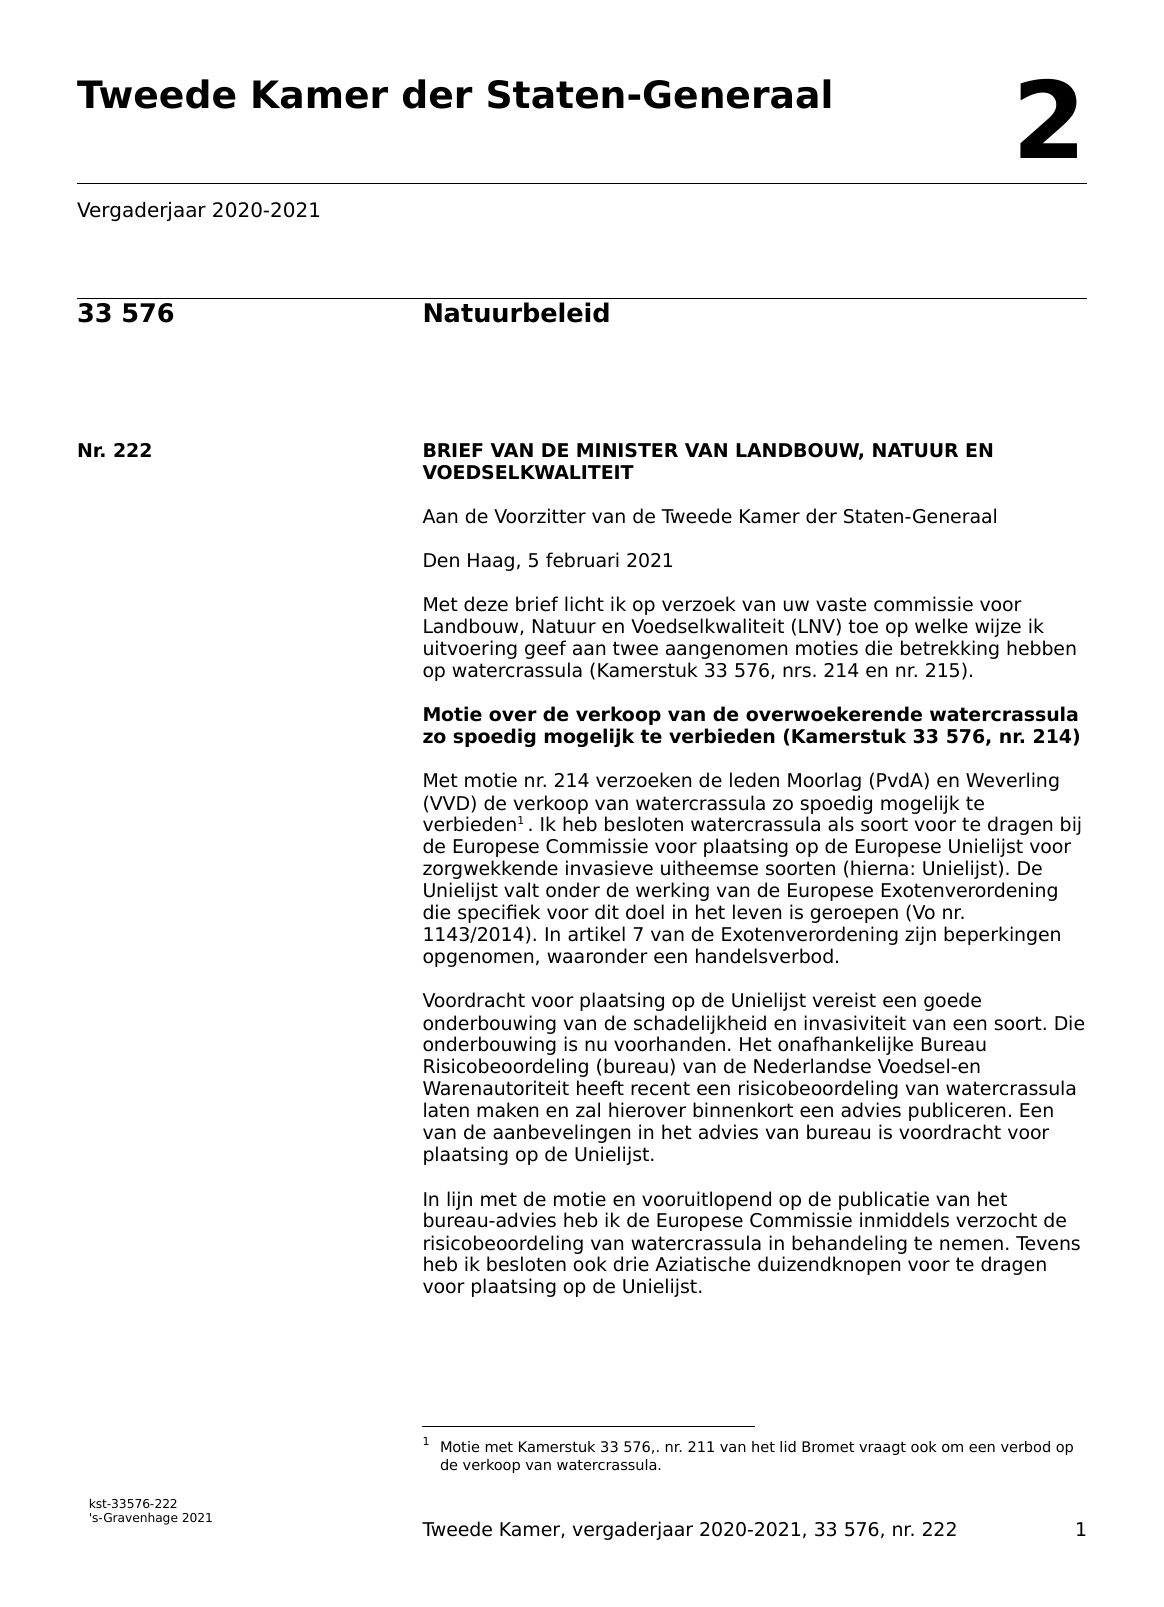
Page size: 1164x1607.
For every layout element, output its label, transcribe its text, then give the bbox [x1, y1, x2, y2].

text Den Haag, 5 februari 2021 [422, 550, 1087, 572]
subtitle 33 576 Natuurbeleid [77, 299, 1087, 329]
subtitle Nr. 222 BRIEF VAN DE MINISTER VAN LANDBOUW, NATUUR EN VOEDSELKWALITEIT [77, 440, 1087, 484]
table_cell Vergaderjaar 2020-2021 [77, 184, 1087, 298]
text Voordracht voor plaatsing op de Unielijst vereist een goede onderbouwing van de schadelijkheid en invasiviteit van een soort. Die onderbouwing is nu voorhanden. Het onafhankelijke Bureau Risicobeoordeling (bureau) van de Nederlandse Voedsel-en Warenautoriteit heeft recent een risicobeoordeling van watercrassula laten maken en zal hierover binnenkort een advies publiceren. Een van de aanbevelingen in het advies van bureau is voordracht voor plaatsing op de Unielijst. [422, 990, 1087, 1166]
text Motie met Kamerstuk 33 576,. nr. 211 van het lid Bromet vraagt ook om een verbod op de verkoop van watercrassula. [422, 1435, 1087, 1474]
text Met motie nr. 214 verzoeken de leden Moorlag (PvdA) en Weverling (VVD) de verkoop van watercrassula zo spoedig mogelijk te verbieden. Ik heb besloten watercrassula als soort voor te dragen bij de Europese Commissie voor plaatsing op de Europese Unielijst voor zorgwekkende invasieve uitheemse soorten (hierna: Unielijst). De Unielijst valt onder de werking van de Europese Exotenverordening die specifiek voor dit doel in het leven is geroepen (Vo nr. 1143/2014). In artikel 7 van de Exotenverordening zijn beperkingen opgenomen, waaronder een handelsverbod. [422, 770, 1087, 968]
table_header 2 [886, 59, 1087, 183]
text Aan de Voorzitter van de Tweede Kamer der Staten-Generaal [422, 506, 1087, 528]
text Met deze brief licht ik op verzoek van uw vaste commissie voor Landbouw, Natuur en Voedselkwaliteit (LNV) toe op welke wijze ik uitvoering geef aan twee aangenomen moties die betrekking hebben op watercrassula (Kamerstuk 33 576, nrs. 214 en nr. 215). [422, 594, 1087, 682]
text In lijn met de motie en vooruitlopend op de publicatie van het bureau-advies heb ik de Europese Commissie inmiddels verzocht de risicobeoordeling van watercrassula in behandeling te nemen. Tevens heb ik besloten ook drie Aziatische duizendknopen voor te dragen voor plaatsing op de Unielijst. [422, 1188, 1087, 1298]
text kst-33576-222 [88, 1497, 323, 1511]
text 's-Gravenhage 2021 [88, 1511, 323, 1525]
table_header Tweede Kamer der Staten-Generaal [77, 59, 886, 183]
subtitle Motie over de verkoop van de overwoekerende watercrassula zo spoedig mogelijk te verbieden (Kamerstuk 33 576, nr. 214) [422, 704, 1087, 748]
